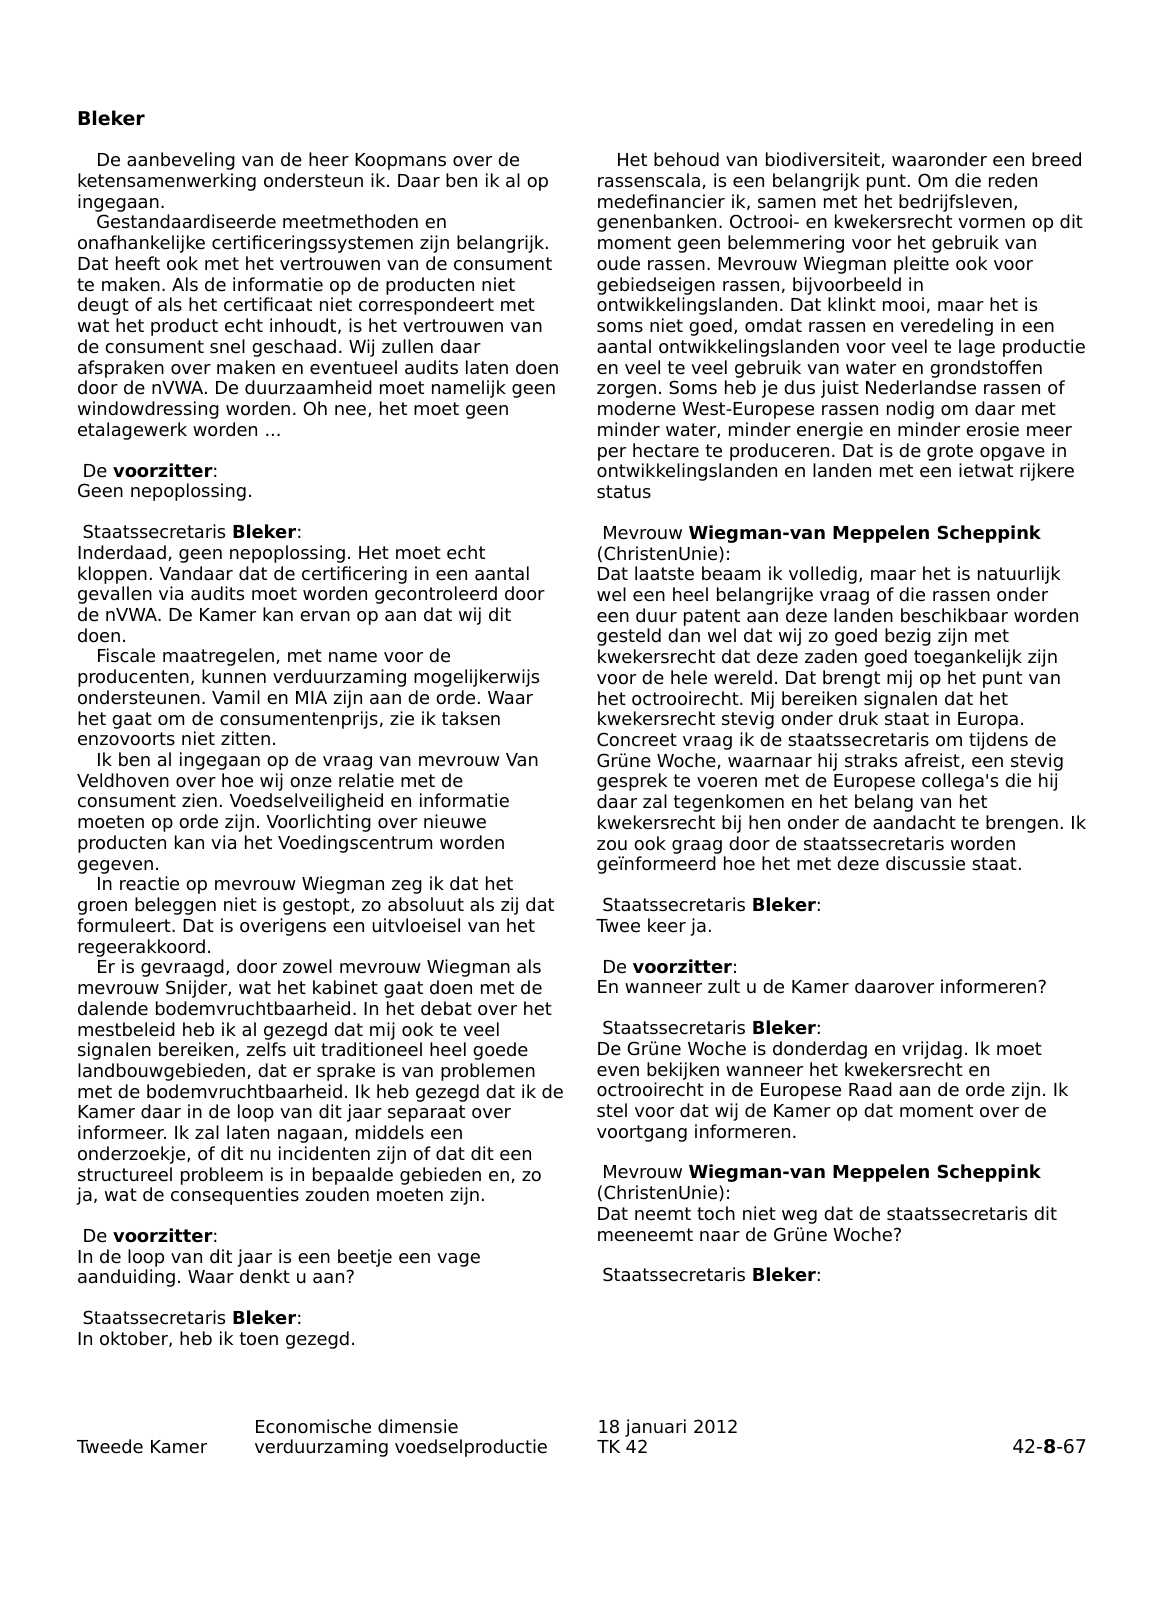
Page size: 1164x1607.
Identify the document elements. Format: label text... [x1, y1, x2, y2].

text Inderdaad, geen nepoplossing. Het moet echt kloppen. Vandaar dat de certificering in een aantal gevallen via audits moet worden gecontroleerd door de nVWA. De Kamer kan ervan op aan dat wij dit doen. [77, 543, 567, 646]
text Staatssecretaris Bleker: [77, 522, 567, 543]
text Mevrouw Wiegman-van Meppelen Scheppink (ChristenUnie): [596, 523, 1087, 564]
text In reactie op mevrouw Wiegman zeg ik dat het groen beleggen niet is gestopt, zo absoluut als zij dat formuleert. Dat is overigens een uitvloeisel van het regeerakkoord. [77, 874, 567, 957]
text De voorzitter: [77, 1226, 567, 1247]
text De voorzitter: [77, 460, 567, 481]
text De Grüne Woche is donderdag en vrijdag. Ik moet even bekijken wanneer het kwekersrecht en octrooirecht in de Europese Raad aan de orde zijn. Ik stel voor dat wij de Kamer op dat moment over de voortgang informeren. [596, 1039, 1087, 1142]
text In de loop van dit jaar is een beetje een vage aanduiding. Waar denkt u aan? [77, 1247, 567, 1288]
text Het behoud van biodiversiteit, waaronder een breed rassenscala, is een belangrijk punt. Om die reden medefinancier ik, samen met het bedrijfsleven, genenbanken. Octrooi- en kwekersrecht vormen op dit moment geen belemmering voor het gebruik van oude rassen. Mevrouw Wiegman pleitte ook voor gebiedseigen rassen, bijvoorbeeld in ontwikkelingslanden. Dat klinkt mooi, maar het is soms niet goed, omdat rassen en veredeling in een aantal ontwikkelingslanden voor veel te lage productie en veel te veel gebruik van water en grondstoffen zorgen. Soms heb je dus juist Nederlandse rassen of moderne West-Europese rassen nodig om daar met minder water, minder energie en minder erosie meer per hectare te produceren. Dat is de grote opgave in ontwikkelingslanden en landen met een ietwat rijkere status [596, 150, 1087, 503]
text Fiscale maatregelen, met name voor de producenten, kunnen verduurzaming mogelijkerwijs ondersteunen. Vamil en MIA zijn aan de orde. Waar het gaat om de consumentenprijs, zie ik taksen enzovoorts niet zitten. [77, 646, 567, 750]
text Gestandaardiseerde meetmethoden en onafhankelijke certificeringssystemen zijn belangrijk. Dat heeft ook met het vertrouwen van de consument te maken. Als de informatie op de producten niet deugt of als het certificaat niet correspondeert met wat het product echt inhoudt, is het vertrouwen van de consument snel geschaad. Wij zullen daar afspraken over maken en eventueel audits laten doen door de nVWA. De duurzaamheid moet namelijk geen windowdressing worden. Oh nee, het moet geen etalagewerk worden ... [77, 212, 567, 440]
text Twee keer ja. [596, 916, 1087, 936]
text Staatssecretaris Bleker: [77, 1308, 567, 1329]
text De voorzitter: [596, 956, 1087, 977]
text In oktober, heb ik toen gezegd. [77, 1329, 567, 1349]
text Er is gevraagd, door zowel mevrouw Wiegman als mevrouw Snijder, wat het kabinet gaat doen met de dalende bodemvruchtbaarheid. In het debat over het mestbeleid heb ik al gezegd dat mij ook te veel signalen bereiken, zelfs uit traditioneel heel goede landbouwgebieden, dat er sprake is van problemen met de bodemvruchtbaarheid. Ik heb gezegd dat ik de Kamer daar in de loop van dit jaar separaat over informeer. Ik zal laten nagaan, middels een onderzoekje, of dit nu incidenten zijn of dat dit een structureel probleem is in bepaalde gebieden en, zo ja, wat de consequenties zouden moeten zijn. [77, 957, 567, 1206]
text Staatssecretaris Bleker: [596, 1265, 1087, 1286]
text Staatssecretaris Bleker: [596, 1018, 1087, 1039]
text En wanneer zult u de Kamer daarover informeren? [596, 977, 1087, 998]
text De aanbeveling van de heer Koopmans over de ketensamenwerking ondersteun ik. Daar ben ik al op ingegaan. [77, 150, 567, 212]
text Ik ben al ingegaan op de vraag van mevrouw Van Veldhoven over hoe wij onze relatie met de consument zien. Voedselveiligheid en informatie moeten op orde zijn. Voorlichting over nieuwe producten kan via het Voedingscentrum worden gegeven. [77, 750, 567, 874]
text Dat neemt toch niet weg dat de staatssecretaris dit meeneemt naar de Grüne Woche? [596, 1204, 1087, 1245]
text Dat laatste beaam ik volledig, maar het is natuurlijk wel een heel belangrijke vraag of die rassen onder een duur patent aan deze landen beschikbaar worden gesteld dan wel dat wij zo goed bezig zijn met kwekersrecht dat deze zaden goed toegankelijk zijn voor de hele wereld. Dat brengt mij op het punt van het octrooirecht. Mij bereiken signalen dat het kwekersrecht stevig onder druk staat in Europa. Concreet vraag ik de staatssecretaris om tijdens de Grüne Woche, waarnaar hij straks afreist, een stevig gesprek te voeren met de Europese collega's die hij daar zal tegenkomen en het belang van het kwekersrecht bij hen onder de aandacht te brengen. Ik zou ook graag door de staatssecretaris worden geïnformeerd hoe het met deze discussie staat. [596, 564, 1087, 875]
text Staatssecretaris Bleker: [596, 895, 1087, 916]
text Geen nepoplossing. [77, 481, 567, 502]
text Mevrouw Wiegman-van Meppelen Scheppink (ChristenUnie): [596, 1162, 1087, 1204]
